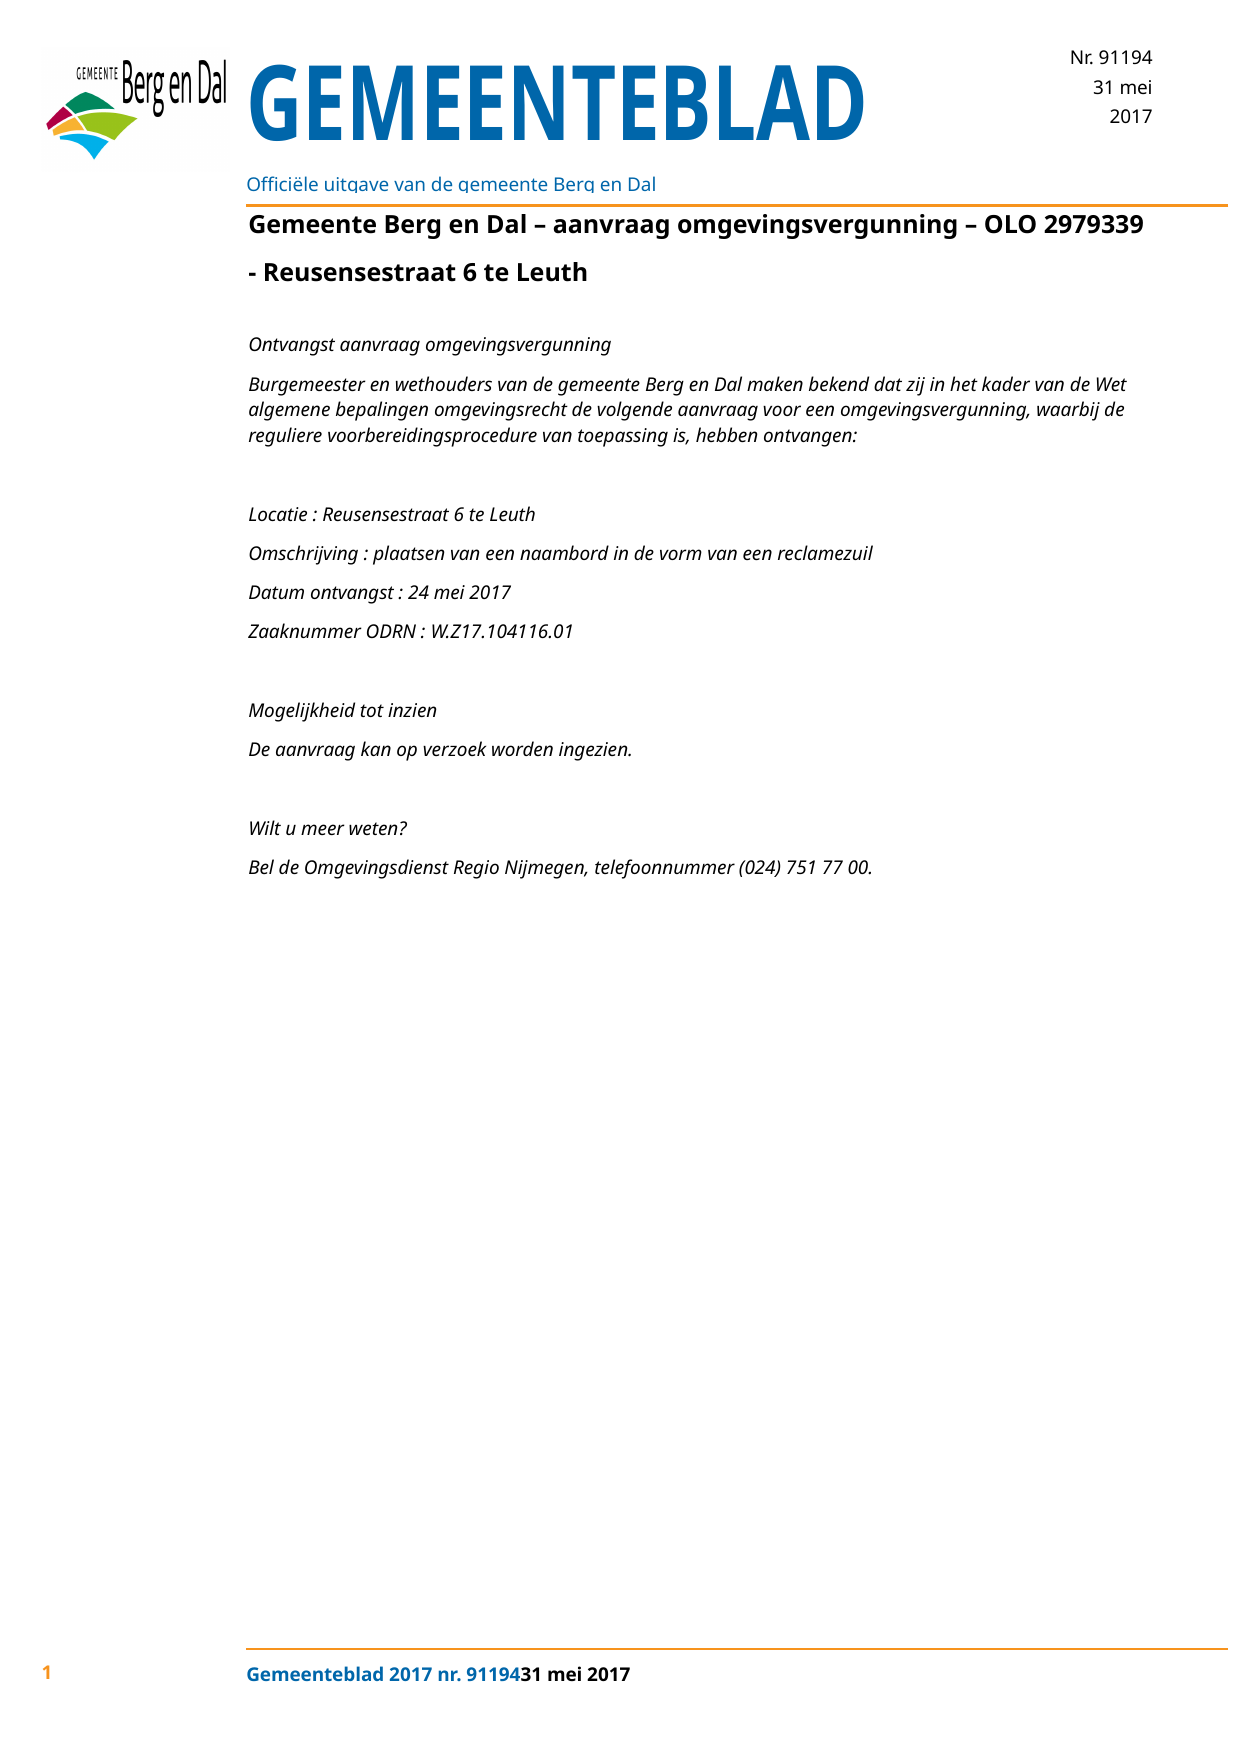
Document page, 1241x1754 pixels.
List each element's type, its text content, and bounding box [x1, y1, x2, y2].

text De aanvraag kan op verzoek worden ingezien. [248, 736, 1152, 762]
text Burgemeester en wethouders van de gemeente Berg en Dal maken bekend dat zij in het kader van de Wet algemene bepalingen omgevingsrecht de volgende aanvraag voor een omgevingsvergunning, waarbij de reguliere voorbereidingsprocedure van toepassing is, hebben ontvangen: [248, 371, 1152, 448]
text Wilt u meer weten? [248, 815, 1152, 841]
text Datum ontvangst : 24 mei 2017 [248, 579, 1152, 605]
text Zaaknummer ODRN : W.Z17.104116.01 [248, 618, 1152, 644]
text Mogelijkheid tot inzien [248, 697, 1152, 723]
text Omschrijving : plaatsen van een naambord in de vorm van een reclamezuil [248, 540, 1152, 566]
text Ontvangst aanvraag omgevingsvergunning [248, 331, 1152, 357]
text Gemeente Berg en Dal – aanvraag omgevingsvergunning – OLO 2979339 - Reusensestraat 6 te Leuth [248, 207, 1152, 288]
picture [41, 47, 231, 172]
text Bel de Omgevingsdienst Regio Nijmegen, telefoonnummer (024) 751 77 00. [248, 854, 1152, 880]
text Locatie : Reusensestraat 6 te Leuth [248, 501, 1152, 526]
